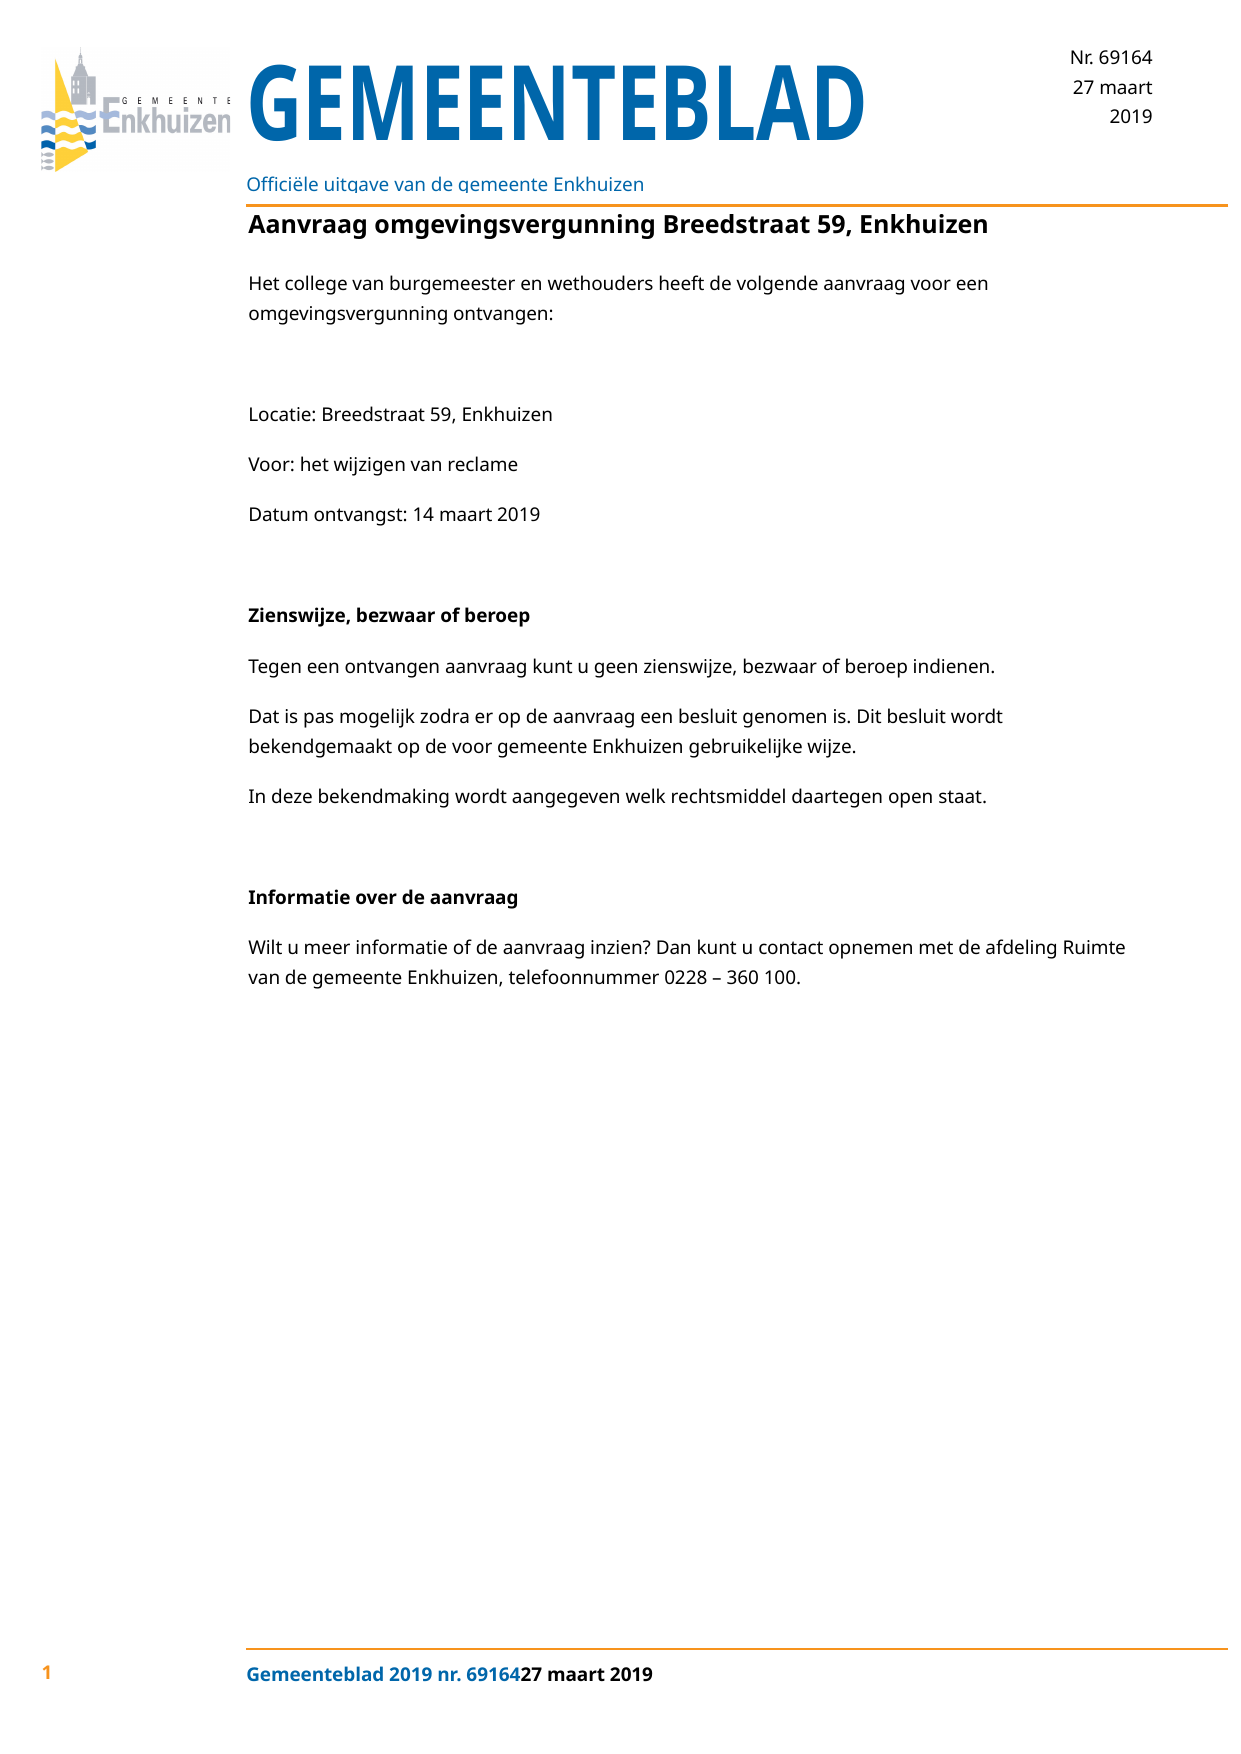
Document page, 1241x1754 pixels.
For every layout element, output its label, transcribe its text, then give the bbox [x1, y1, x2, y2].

text Zienswijze, bezwaar of beroep [248, 602, 1152, 628]
text Informatie over de aanvraag [248, 884, 1152, 910]
text Voor: het wijzigen van reclame [248, 451, 1152, 477]
text Tegen een ontvangen aanvraag kunt u geen zienswijze, bezwaar of beroep indienen. [248, 653, 1152, 678]
picture [41, 47, 231, 172]
text Dat is pas mogelijk zodra er op de aanvraag een besluit genomen is. Dit besluit wordt bekendgemaakt op de voor gemeente Enkhuizen gebruikelijke wijze. [248, 703, 1152, 758]
text In deze bekendmaking wordt aangegeven welk rechtsmiddel daartegen open staat. [248, 783, 1152, 809]
text Wilt u meer informatie of de aanvraag inzien? Dan kunt u contact opnemen met de afdeling Ruimte van de gemeente Enkhuizen, telefoonnummer 0228 – 360 100. [248, 934, 1152, 990]
text Locatie: Breedstraat 59, Enkhuizen [248, 401, 1152, 426]
text Het college van burgemeester en wethouders heeft de volgende aanvraag voor een omgevingsvergunning ontvangen: [248, 270, 1152, 326]
text Aanvraag omgevingsvergunning Breedstraat 59, Enkhuizen [248, 207, 1152, 241]
text Datum ontvangst: 14 maart 2019 [248, 502, 1152, 527]
